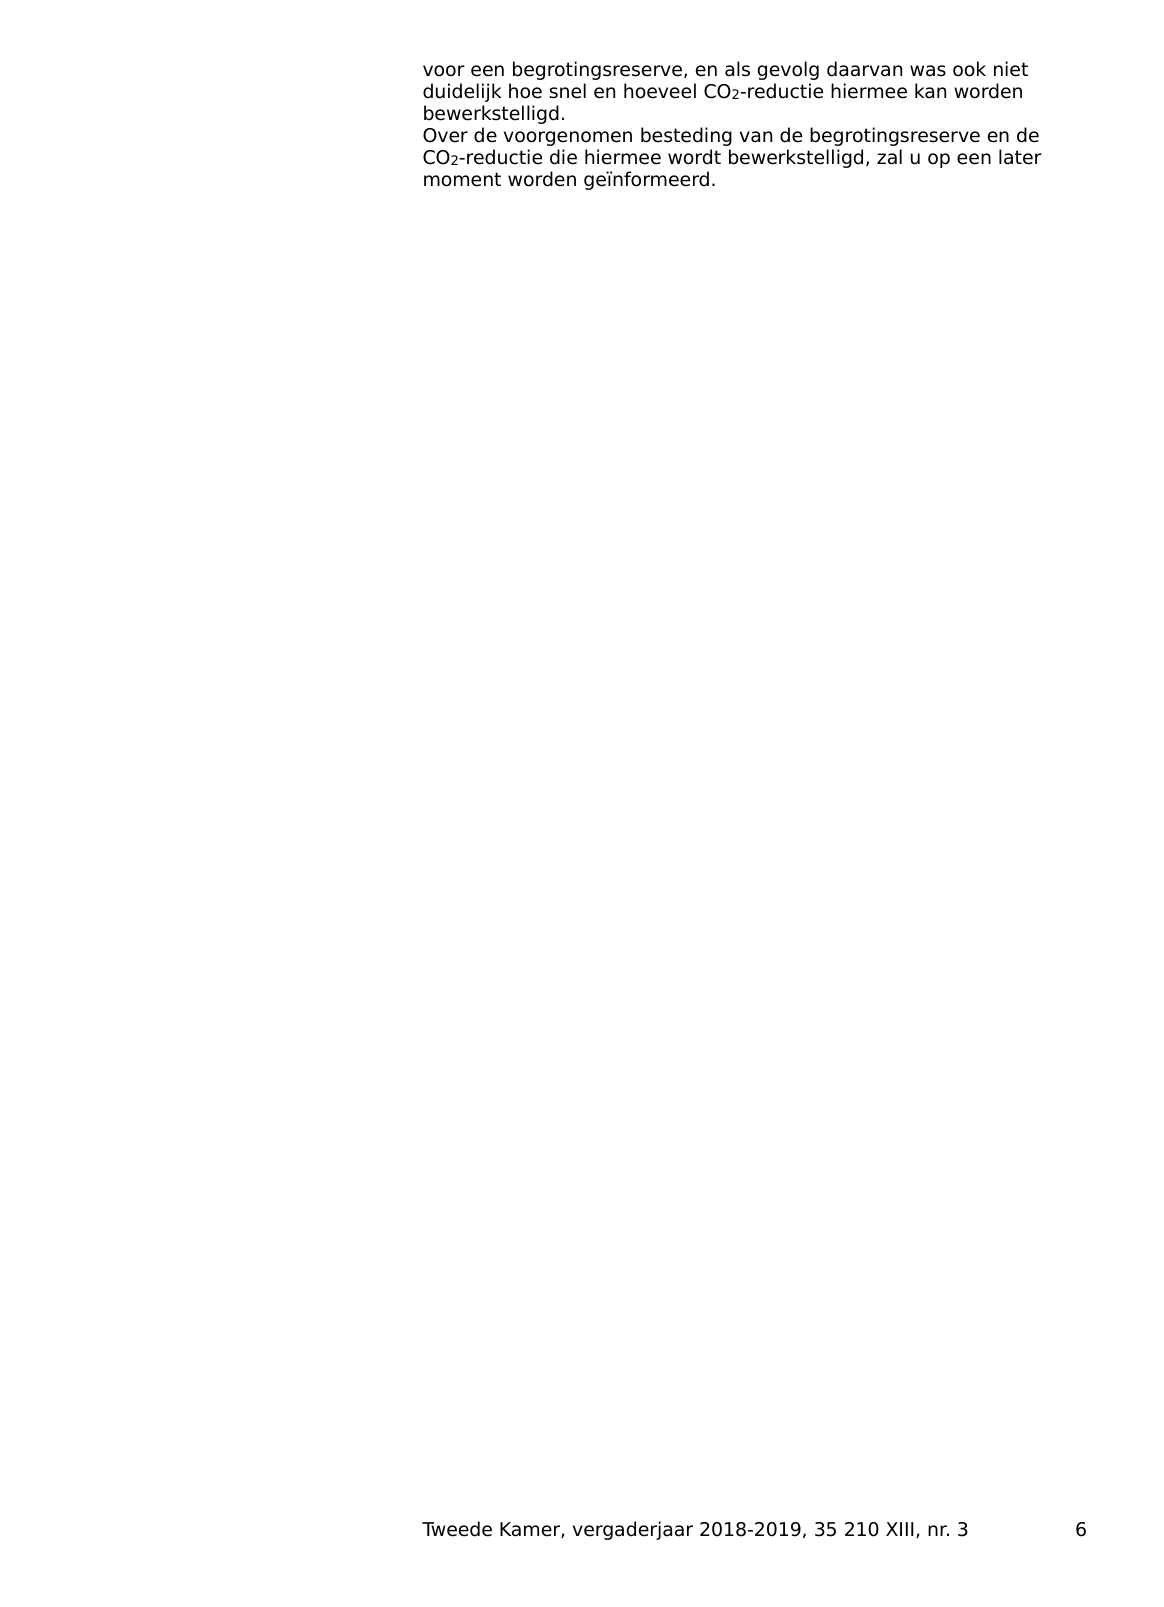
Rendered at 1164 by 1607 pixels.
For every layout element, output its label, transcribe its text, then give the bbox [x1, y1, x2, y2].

text Over de voorgenomen besteding van de begrotingsreserve en de CO2-reductie die hiermee wordt bewerkstelligd, zal u op een later moment worden geïnformeerd. [422, 125, 1087, 191]
text voor een begrotingsreserve, en als gevolg daarvan was ook niet duidelijk hoe snel en hoeveel CO2-reductie hiermee kan worden bewerkstelligd. [422, 59, 1087, 125]
